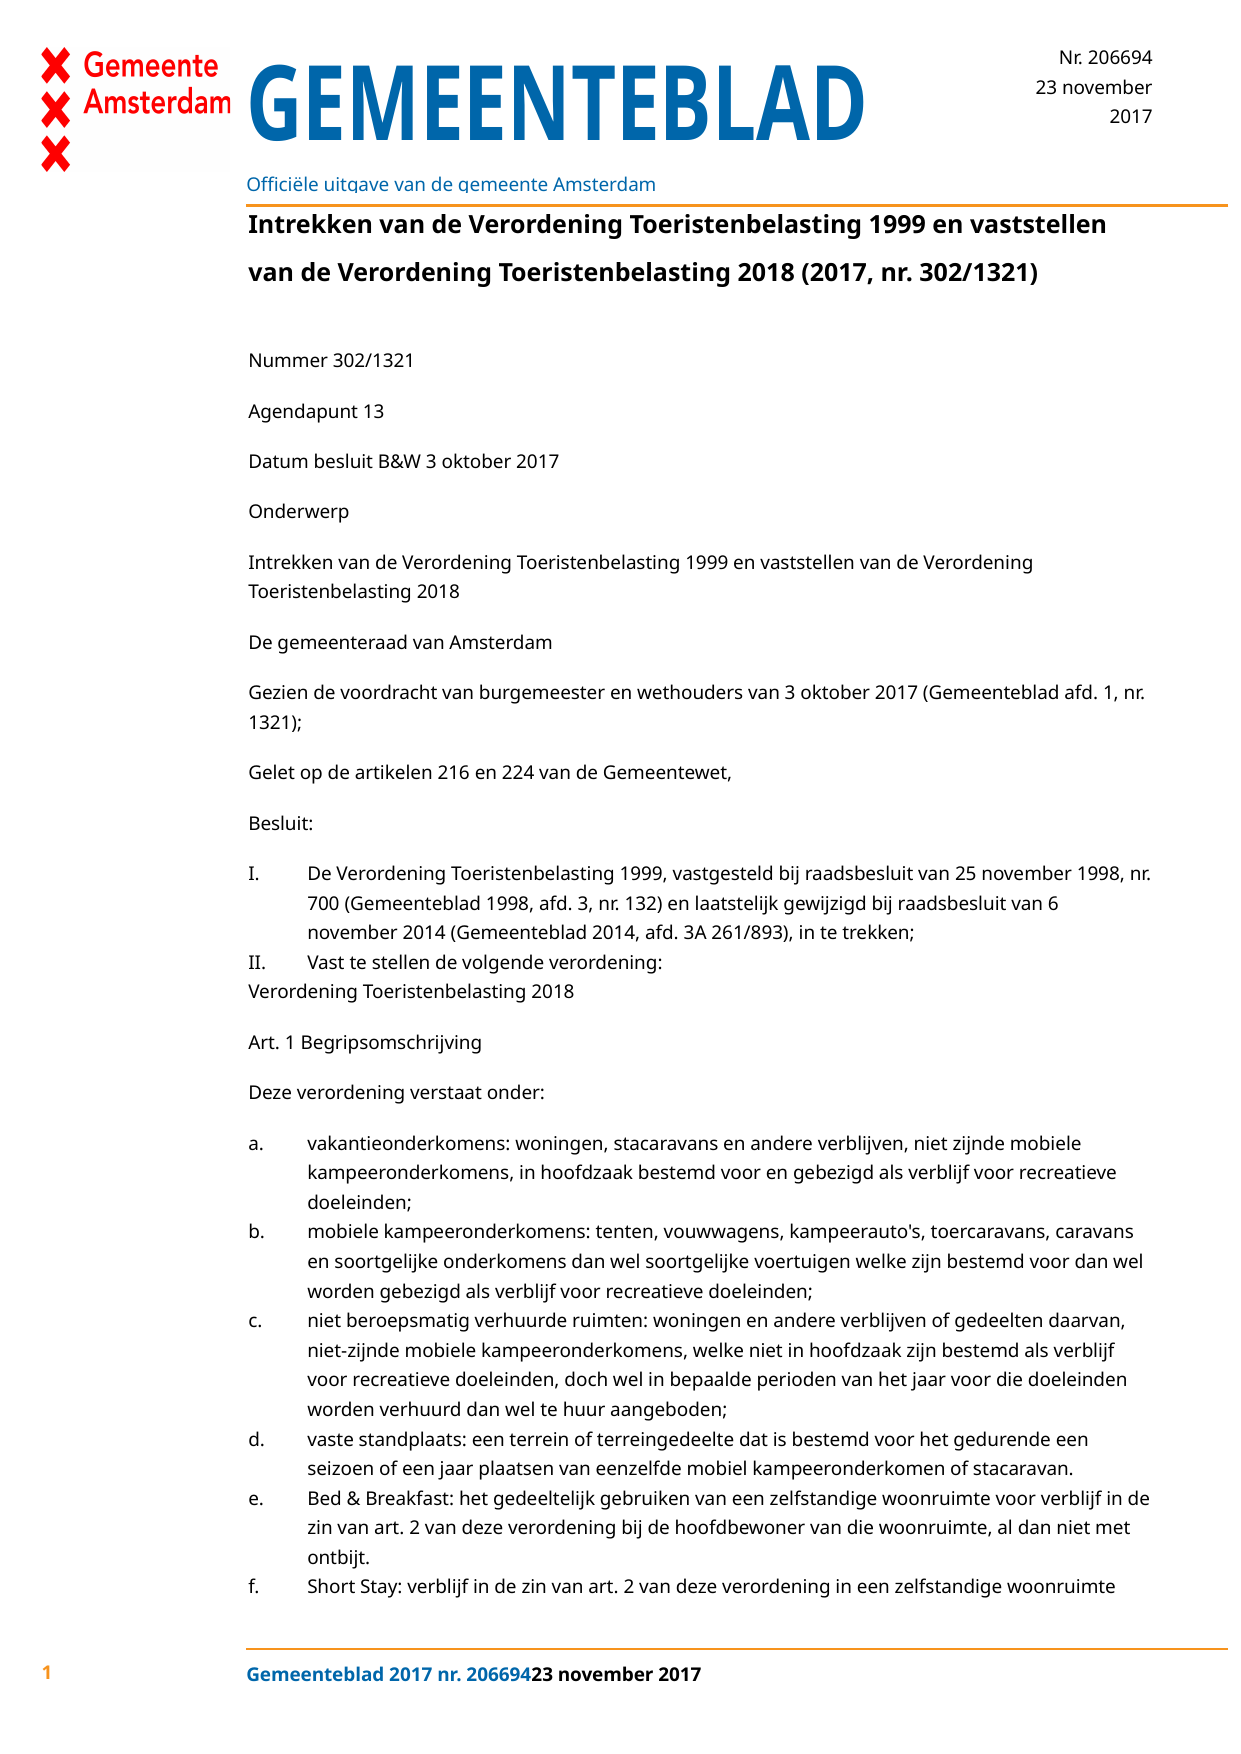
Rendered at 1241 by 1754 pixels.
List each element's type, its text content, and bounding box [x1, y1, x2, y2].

list vakantieonderkomens: woningen, stacaravans en andere verblijven, niet zijnde mobiele kampeeronderkomens, in hoofdzaak bestemd voor en gebezigd als verblijf voor recreatieve doeleinden; [248, 1130, 1152, 1215]
text Onderwerp [248, 499, 1152, 524]
text Deze verordening verstaat onder: [248, 1079, 1152, 1105]
text Intrekken van de Verordening Toeristenbelasting 1999 en vaststellen van de Verordening Toeristenbelasting 2018 [248, 549, 1152, 604]
text Gelet op de artikelen 216 en 224 van de Gemeentewet, [248, 759, 1152, 785]
text Nummer 302/1321 [248, 347, 1152, 373]
text Agendapunt 13 [248, 398, 1152, 424]
list De Verordening Toeristenbelasting 1999, vastgesteld bij raadsbesluit van 25 november 1998, nr. 700 (Gemeenteblad 1998, afd. 3, nr. 132) en laatstelijk gewijzigd bij raadsbesluit van 6 november 2014 (Gemeenteblad 2014, afd. 3A 261/893), in te trekken; [248, 860, 1152, 945]
list Vast te stellen de volgende verordening: [248, 949, 1152, 975]
list niet beroepsmatig verhuurde ruimten: woningen en andere verblijven of gedeelten daarvan, niet-zijnde mobiele kampeeronderkomens, welke niet in hoofdzaak zijn bestemd als verblijf voor recreatieve doeleinden, doch wel in bepaalde perioden van het jaar voor die doeleinden worden verhuurd dan wel te huur aangeboden; [248, 1307, 1152, 1422]
text Intrekken van de Verordening Toeristenbelasting 1999 en vaststellen van de Verordening Toeristenbelasting 2018 (2017, nr. 302/1321) [248, 207, 1152, 288]
list mobiele kampeeronderkomens: tenten, vouwwagens, kampeerauto's, toercaravans, caravans en soortgelijke onderkomens dan wel soortgelijke voertuigen welke zijn bestemd voor dan wel worden gebezigd als verblijf voor recreatieve doeleinden; [248, 1219, 1152, 1304]
text Besluit: [248, 810, 1152, 836]
text Gezien de voordracht van burgemeester en wethouders van 3 oktober 2017 (Gemeenteblad afd. 1, nr. 1321); [248, 679, 1152, 735]
text Datum besluit B&W 3 oktober 2017 [248, 448, 1152, 474]
list Bed & Breakfast: het gedeeltelijk gebruiken van een zelfstandige woonruimte voor verblijf in de zin van art. 2 van deze verordening bij de hoofdbewoner van die woonruimte, al dan niet met ontbijt. [248, 1485, 1152, 1570]
text Verordening Toeristenbelasting 2018 [248, 979, 1152, 1004]
list Short Stay: verblijf in de zin van art. 2 van deze verordening in een zelfstandige woonruimte [248, 1574, 1152, 1599]
text Art. 1 Begripsomschrijving [248, 1029, 1152, 1055]
picture [41, 47, 231, 172]
list vaste standplaats: een terrein of terreingedeelte dat is bestemd voor het gedurende een seizoen of een jaar plaatsen van eenzelfde mobiel kampeeronderkomen of stacaravan. [248, 1426, 1152, 1481]
text De gemeenteraad van Amsterdam [248, 629, 1152, 655]
